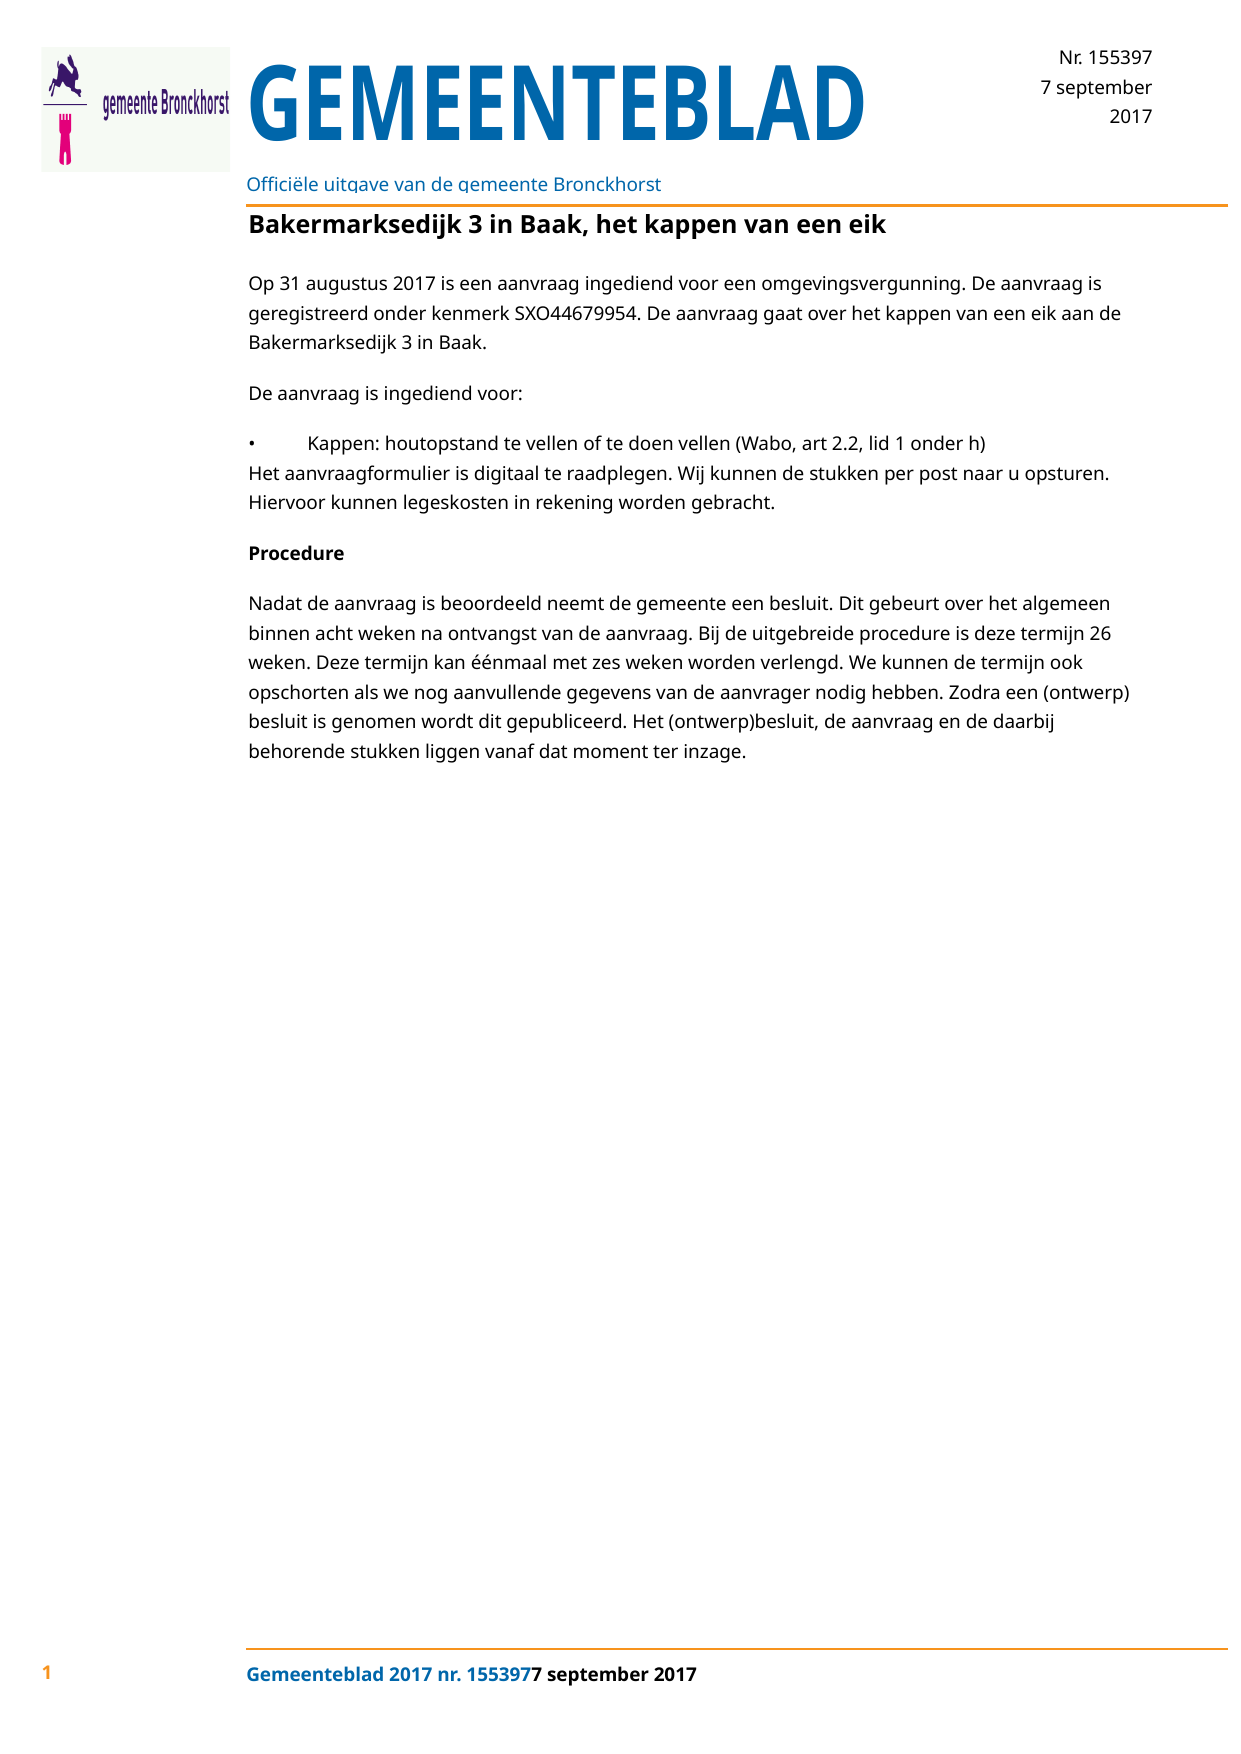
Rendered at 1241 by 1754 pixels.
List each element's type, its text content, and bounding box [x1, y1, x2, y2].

text Op 31 augustus 2017 is een aanvraag ingediend voor een omgevingsvergunning. De aanvraag is geregistreerd onder kenmerk SXO44679954. De aanvraag gaat over het kappen van een eik aan de Bakermarksedijk 3 in Baak. [248, 270, 1152, 355]
text Het aanvraagformulier is digitaal te raadplegen. Wij kunnen de stukken per post naar u opsturen. Hiervoor kunnen legeskosten in rekening worden gebracht. [248, 460, 1152, 515]
list Kappen: houtopstand te vellen of te doen vellen (Wabo, art 2.2, lid 1 onder h) [248, 430, 1152, 456]
text Bakermarksedijk 3 in Baak, het kappen van een eik [248, 207, 1152, 241]
picture [41, 47, 231, 172]
text Procedure [248, 540, 1152, 566]
text De aanvraag is ingediend voor: [248, 380, 1152, 406]
text Nadat de aanvraag is beoordeeld neemt de gemeente een besluit. Dit gebeurt over het algemeen binnen acht weken na ontvangst van de aanvraag. Bij de uitgebreide procedure is deze termijn 26 weken. Deze termijn kan éénmaal met zes weken worden verlengd. We kunnen de termijn ook opschorten als we nog aanvullende gegevens van de aanvrager nodig hebben. Zodra een (ontwerp) besluit is genomen wordt dit gepubliceerd. Het (ontwerp)besluit, de aanvraag en de daarbij behorende stukken liggen vanaf dat moment ter inzage. [248, 590, 1152, 764]
